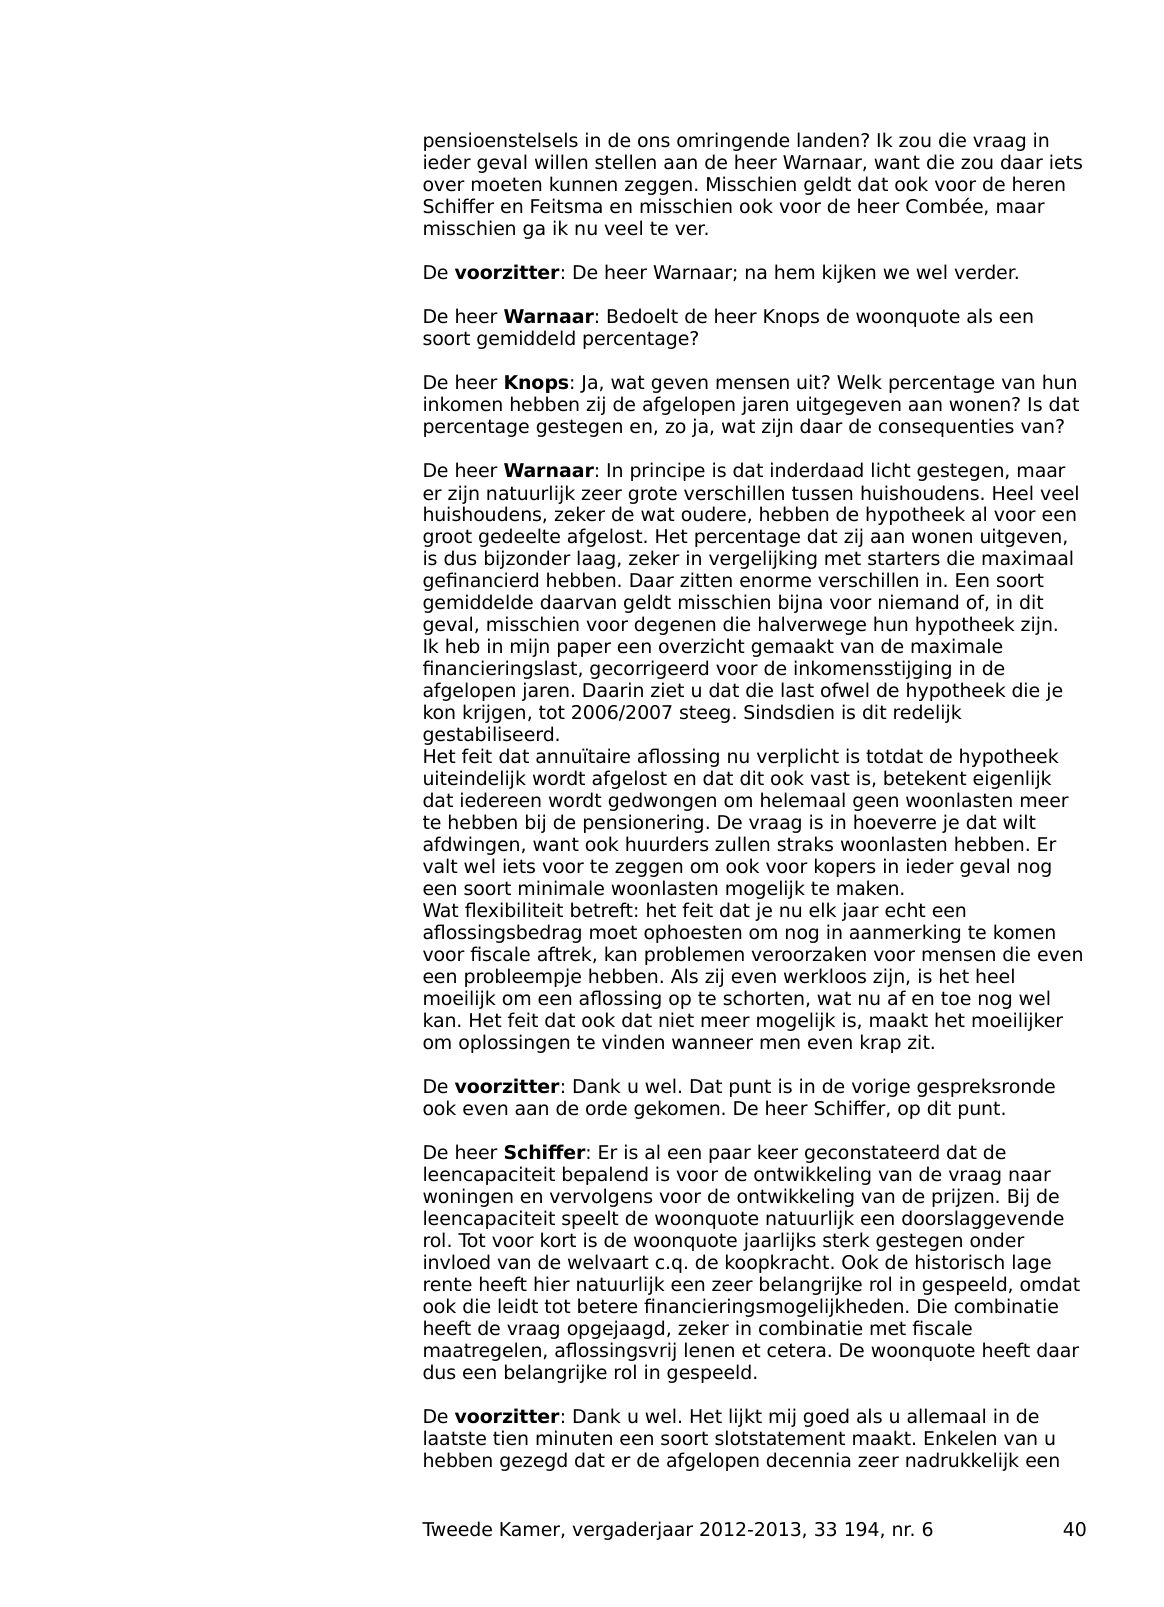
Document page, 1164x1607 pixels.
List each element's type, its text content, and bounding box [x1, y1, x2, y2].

text pensioenstelsels in de ons omringende landen? Ik zou die vraag in ieder geval willen stellen aan de heer Warnaar, want die zou daar iets over moeten kunnen zeggen. Misschien geldt dat ook voor de heren Schiffer en Feitsma en misschien ook voor de heer Combée, maar misschien ga ik nu veel te ver. [422, 130, 1087, 240]
text Wat flexibiliteit betreft: het feit dat je nu elk jaar echt een aflossingsbedrag moet ophoesten om nog in aanmerking te komen voor fiscale aftrek, kan problemen veroorzaken voor mensen die even een probleempje hebben. Als zij even werkloos zijn, is het heel moeilijk om een aflossing op te schorten, wat nu af en toe nog wel kan. Het feit dat ook dat niet meer mogelijk is, maakt het moeilijker om oplossingen te vinden wanneer men even krap zit. [422, 900, 1087, 1054]
text De heer Warnaar: In principe is dat inderdaad licht gestegen, maar er zijn natuurlijk zeer grote verschillen tussen huishoudens. Heel veel huishoudens, zeker de wat oudere, hebben de hypotheek al voor een groot gedeelte afgelost. Het percentage dat zij aan wonen uitgeven, is dus bijzonder laag, zeker in vergelijking met starters die maximaal gefinancierd hebben. Daar zitten enorme verschillen in. Een soort gemiddelde daarvan geldt misschien bijna voor niemand of, in dit geval, misschien voor degenen die halverwege hun hypotheek zijn. [422, 460, 1087, 636]
text De voorzitter: Dank u wel. Dat punt is in de vorige gespreksronde ook even aan de orde gekomen. De heer Schiffer, op dit punt. [422, 1076, 1087, 1120]
text Ik heb in mijn paper een overzicht gemaakt van de maximale financieringslast, gecorrigeerd voor de inkomensstijging in de afgelopen jaren. Daarin ziet u dat die last ofwel de hypotheek die je kon krijgen, tot 2006/2007 steeg. Sindsdien is dit redelijk gestabiliseerd. [422, 636, 1087, 746]
text De voorzitter: De heer Warnaar; na hem kijken we wel verder. [422, 262, 1087, 284]
text De heer Warnaar: Bedoelt de heer Knops de woonquote als een soort gemiddeld percentage? [422, 306, 1087, 350]
text De heer Schiffer: Er is al een paar keer geconstateerd dat de leencapaciteit bepalend is voor de ontwikkeling van de vraag naar woningen en vervolgens voor de ontwikkeling van de prijzen. Bij de leencapaciteit speelt de woonquote natuurlijk een doorslaggevende rol. Tot voor kort is de woonquote jaarlijks sterk gestegen onder invloed van de welvaart c.q. de koopkracht. Ook de historisch lage rente heeft hier natuurlijk een zeer belangrijke rol in gespeeld, omdat ook die leidt tot betere financieringsmogelijkheden. Die combinatie heeft de vraag opgejaagd, zeker in combinatie met fiscale maatregelen, aflossingsvrij lenen et cetera. De woonquote heeft daar dus een belangrijke rol in gespeeld. [422, 1142, 1087, 1384]
text Het feit dat annuïtaire aflossing nu verplicht is totdat de hypotheek uiteindelijk wordt afgelost en dat dit ook vast is, betekent eigenlijk dat iedereen wordt gedwongen om helemaal geen woonlasten meer te hebben bij de pensionering. De vraag is in hoeverre je dat wilt afdwingen, want ook huurders zullen straks woonlasten hebben. Er valt wel iets voor te zeggen om ook voor kopers in ieder geval nog een soort minimale woonlasten mogelijk te maken. [422, 746, 1087, 900]
text De heer Knops: Ja, wat geven mensen uit? Welk percentage van hun inkomen hebben zij de afgelopen jaren uitgegeven aan wonen? Is dat percentage gestegen en, zo ja, wat zijn daar de consequenties van? [422, 372, 1087, 438]
text De voorzitter: Dank u wel. Het lijkt mij goed als u allemaal in de laatste tien minuten een soort slotstatement maakt. Enkelen van u hebben gezegd dat er de afgelopen decennia zeer nadrukkelijk een [422, 1406, 1087, 1472]
